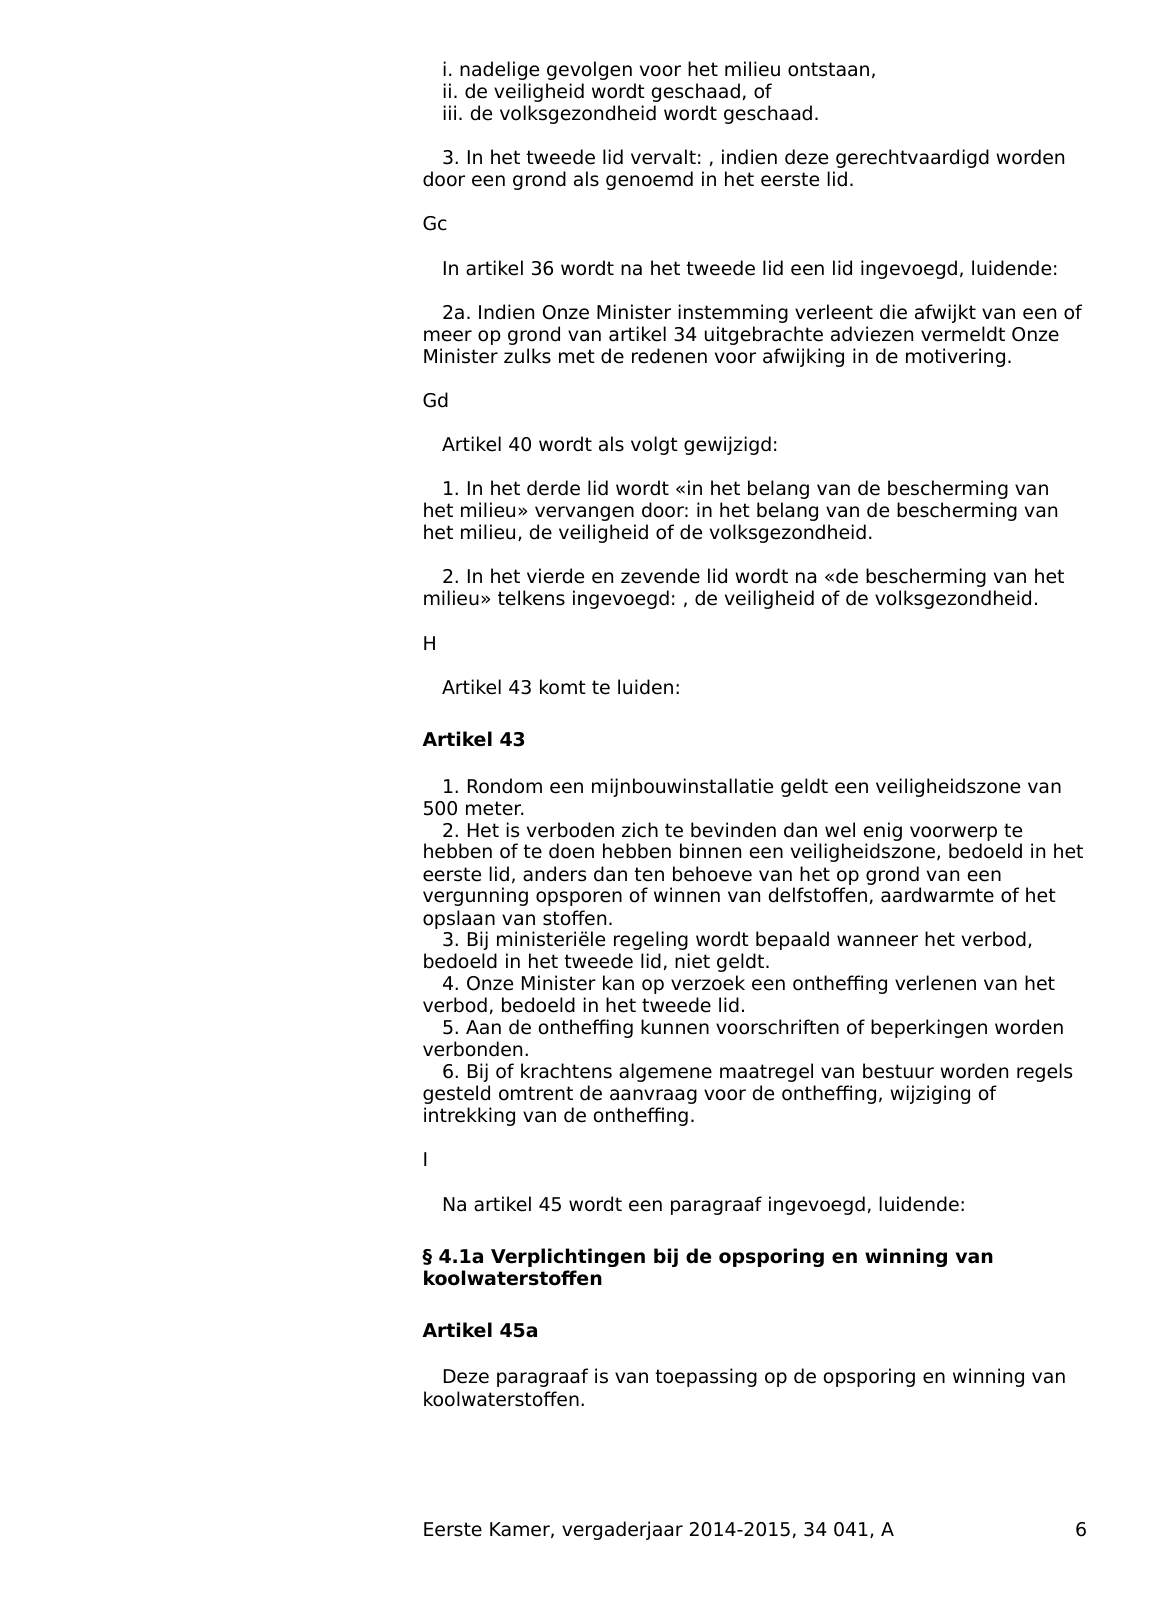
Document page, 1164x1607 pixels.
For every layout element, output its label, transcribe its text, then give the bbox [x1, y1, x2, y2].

text 2. Het is verboden zich te bevinden dan wel enig voorwerp te hebben of te doen hebben binnen een veiligheidszone, bedoeld in het eerste lid, anders dan ten behoeve van het op grond van een vergunning opsporen of winnen van delfstoffen, aardwarmte of het opslaan van stoffen. [422, 819, 1087, 929]
text Artikel 40 wordt als volgt gewijzigd: [422, 434, 1087, 456]
text 1. Rondom een mijnbouwinstallatie geldt een veiligheidszone van 500 meter. [422, 776, 1087, 819]
text 5. Aan de ontheffing kunnen voorschriften of beperkingen worden verbonden. [422, 1017, 1087, 1061]
text ii. de veiligheid wordt geschaad, of [422, 81, 1087, 103]
text iii. de volksgezondheid wordt geschaad. [422, 103, 1087, 125]
subtitle § 4.1a Verplichtingen bij de opsporing en winning van koolwaterstoffen [422, 1246, 1087, 1289]
subtitle Artikel 45a [422, 1319, 1087, 1341]
text Gd [422, 390, 1087, 412]
text 3. In het tweede lid vervalt: , indien deze gerechtvaardigd worden door een grond als genoemd in het eerste lid. [422, 147, 1087, 191]
text 4. Onze Minister kan op verzoek een ontheffing verlenen van het verbod, bedoeld in het tweede lid. [422, 973, 1087, 1017]
text Deze paragraaf is van toepassing op de opsporing en winning van koolwaterstoffen. [422, 1366, 1087, 1410]
text 2a. Indien Onze Minister instemming verleent die afwijkt van een of meer op grond van artikel 34 uitgebrachte adviezen vermeldt Onze Minister zulks met de redenen voor afwijking in de motivering. [422, 302, 1087, 368]
text 3. Bij ministeriële regeling wordt bepaald wanneer het verbod, bedoeld in het tweede lid, niet geldt. [422, 929, 1087, 973]
text H [422, 632, 1087, 654]
text 1. In het derde lid wordt «in het belang van de bescherming van het milieu» vervangen door: in het belang van de bescherming van het milieu, de veiligheid of de volksgezondheid. [422, 478, 1087, 544]
text Artikel 43 komt te luiden: [422, 677, 1087, 698]
subtitle Artikel 43 [422, 728, 1087, 751]
text i. nadelige gevolgen voor het milieu ontstaan, [422, 59, 1087, 81]
text Gc [422, 213, 1087, 235]
text Na artikel 45 wordt een paragraaf ingevoegd, luidende: [422, 1193, 1087, 1216]
text 2. In het vierde en zevende lid wordt na «de bescherming van het milieu» telkens ingevoegd: , de veiligheid of de volksgezondheid. [422, 566, 1087, 610]
text In artikel 36 wordt na het tweede lid een lid ingevoegd, luidende: [422, 257, 1087, 279]
text 6. Bij of krachtens algemene maatregel van bestuur worden regels gesteld omtrent de aanvraag voor de ontheffing, wijziging of intrekking van de ontheffing. [422, 1061, 1087, 1127]
text I [422, 1149, 1087, 1171]
